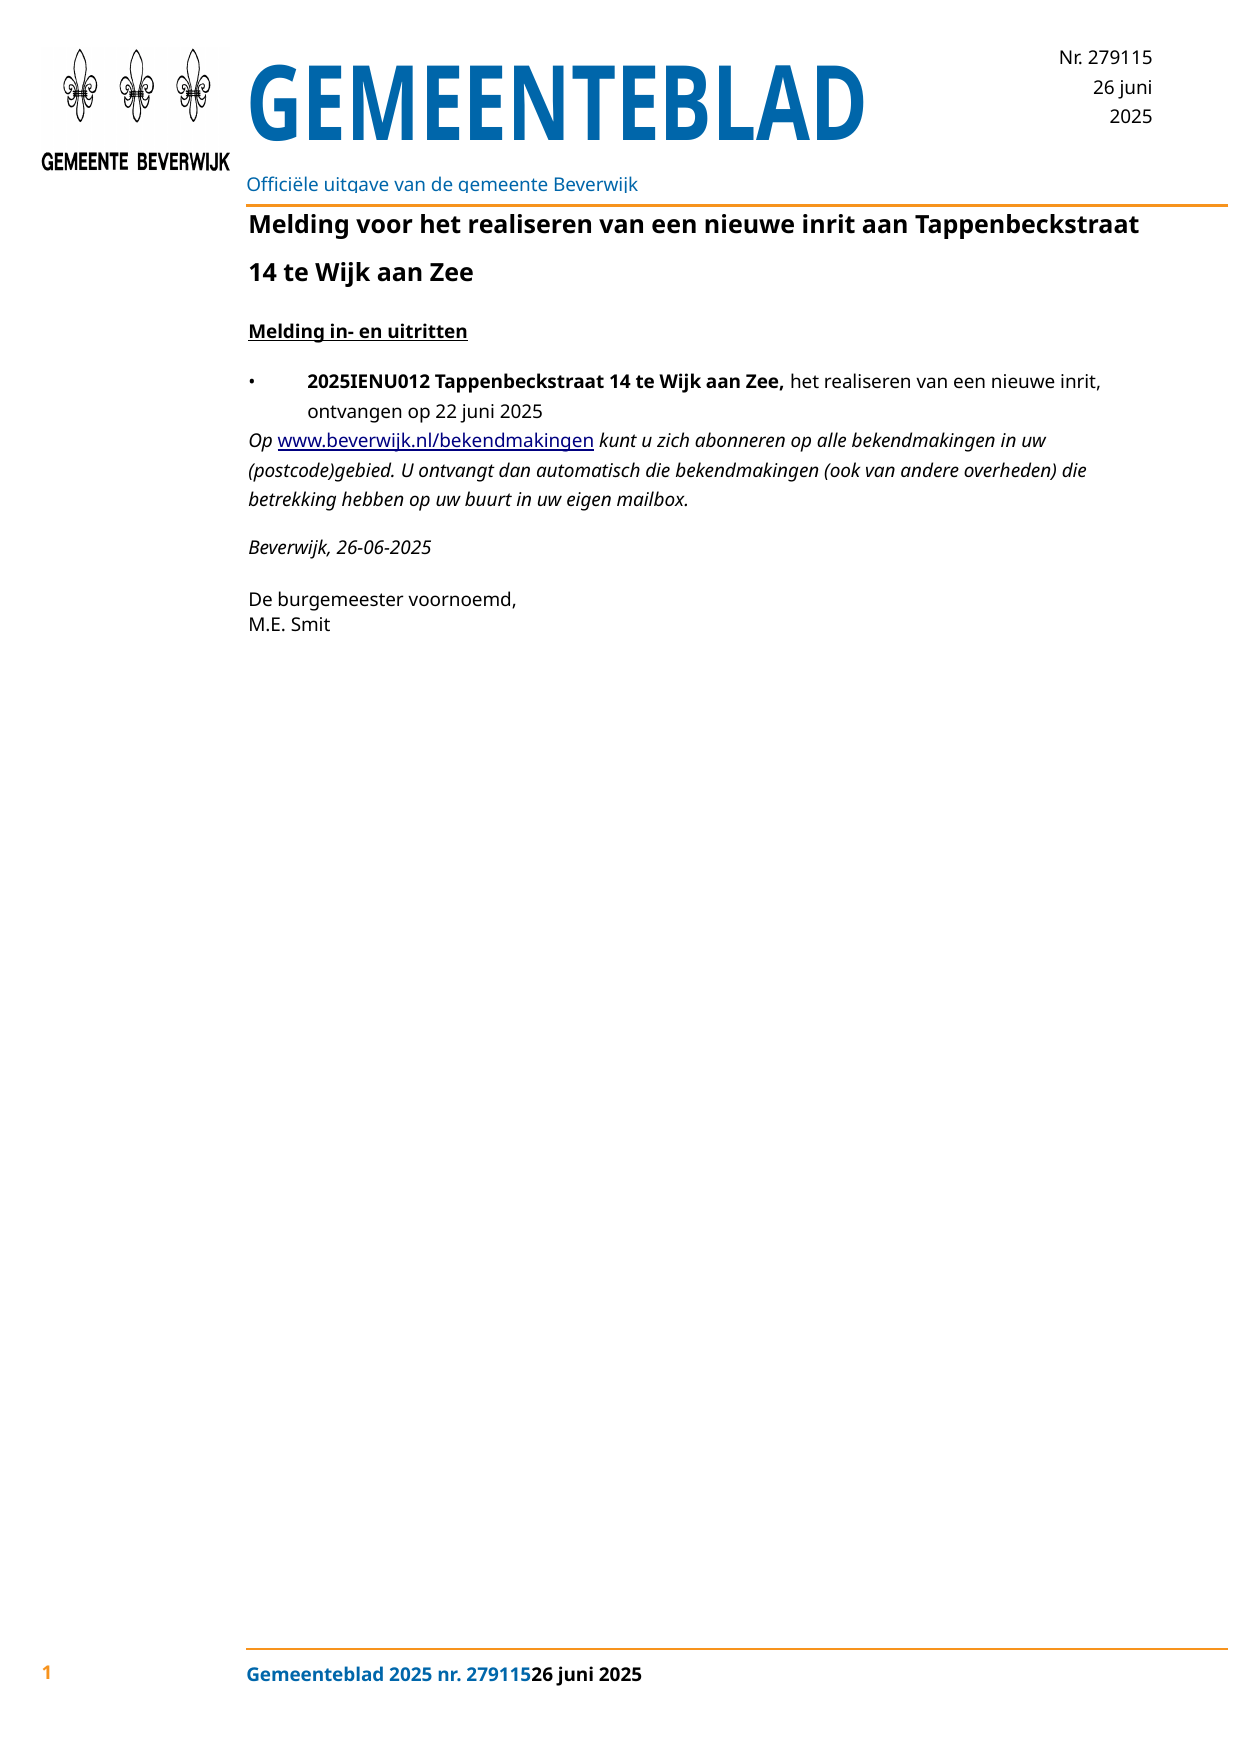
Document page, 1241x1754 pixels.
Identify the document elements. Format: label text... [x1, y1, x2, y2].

list 2025IENU012 Tappenbeckstraat 14 te Wijk aan Zee, het realiseren van een nieuwe inrit, ontvangen op 22 juni 2025 [248, 368, 1152, 424]
text Beverwijk, 26-06-2025 [248, 534, 1152, 560]
text Op www.beverwijk.nl/bekendmakingen kunt u zich abonneren op alle bekendmakingen in uw (postcode)gebied. U ontvangt dan automatisch die bekendmakingen (ook van andere overheden) die betrekking hebben op uw buurt in uw eigen mailbox. [248, 427, 1152, 512]
text De burgemeester voornoemd, [248, 586, 1152, 612]
picture [41, 47, 231, 172]
text M.E. Smit [248, 612, 1152, 637]
text Melding voor het realiseren van een nieuwe inrit aan Tappenbeckstraat 14 te Wijk aan Zee [248, 207, 1152, 288]
text Melding in- en uitritten [248, 318, 1152, 344]
